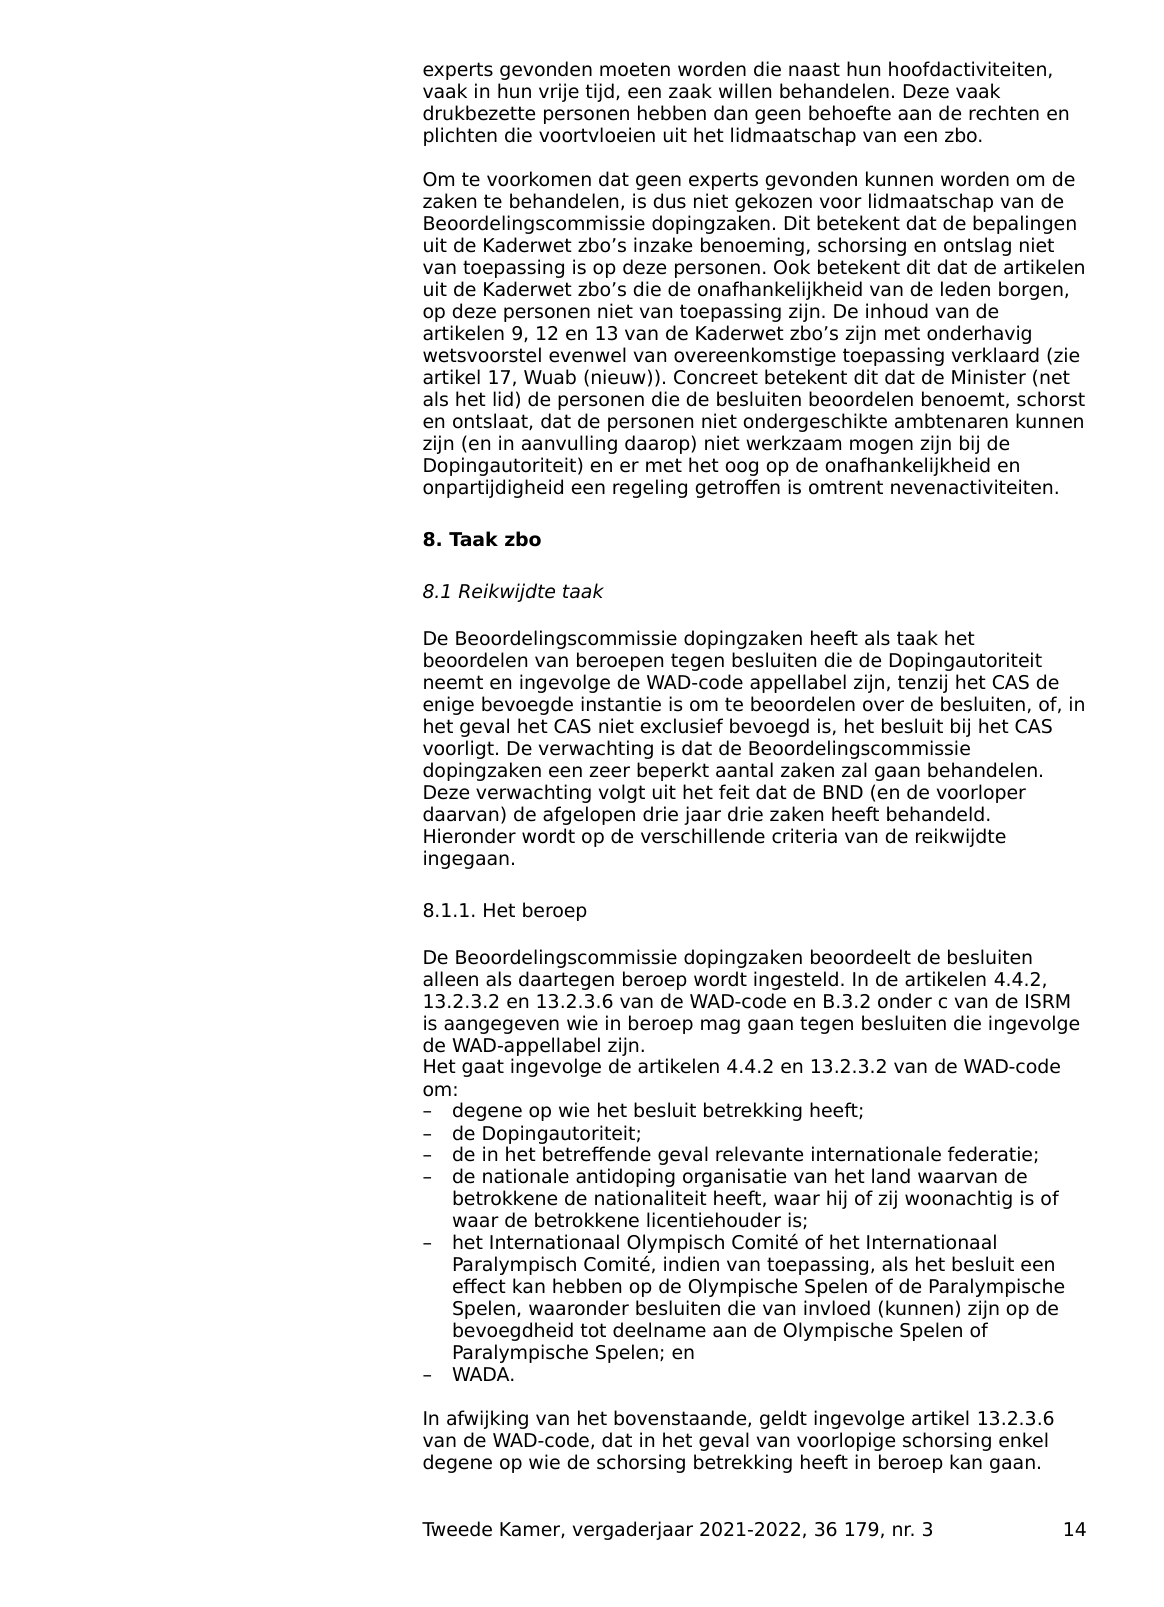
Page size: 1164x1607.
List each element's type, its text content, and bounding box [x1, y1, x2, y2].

text In afwijking van het bovenstaande, geldt ingevolge artikel 13.2.3.6 van de WAD-code, dat in het geval van voorlopige schorsing enkel degene op wie de schorsing betrekking heeft in beroep kan gaan. [422, 1408, 1087, 1474]
text – degene op wie het besluit betrekking heeft; [422, 1100, 1087, 1122]
subtitle 8. Taak zbo [422, 529, 1087, 551]
text – de Dopingautoriteit; [422, 1122, 1087, 1144]
text – WADA. [422, 1364, 1087, 1386]
text – het Internationaal Olympisch Comité of het Internationaal Paralympisch Comité, indien van toepassing, als het besluit een effect kan hebben op de Olympische Spelen of de Paralympische Spelen, waaronder besluiten die van invloed (kunnen) zijn op de bevoegdheid tot deelname aan de Olympische Spelen of Paralympische Spelen; en [422, 1232, 1087, 1364]
text experts gevonden moeten worden die naast hun hoofdactiviteiten, vaak in hun vrije tijd, een zaak willen behandelen. Deze vaak drukbezette personen hebben dan geen behoefte aan de rechten en plichten die voortvloeien uit het lidmaatschap van een zbo. [422, 59, 1087, 147]
subtitle 8.1.1. Het beroep [422, 899, 1087, 922]
text De Beoordelingscommissie dopingzaken heeft als taak het beoordelen van beroepen tegen besluiten die de Dopingautoriteit neemt en ingevolge de WAD-code appellabel zijn, tenzij het CAS de enige bevoegde instantie is om te beoordelen over de besluiten, of, in het geval het CAS niet exclusief bevoegd is, het besluit bij het CAS voorligt. De verwachting is dat de Beoordelingscommissie dopingzaken een zeer beperkt aantal zaken zal gaan behandelen. Deze verwachting volgt uit het feit dat de BND (en de voorloper daarvan) de afgelopen drie jaar drie zaken heeft behandeld. Hieronder wordt op de verschillende criteria van de reikwijdte ingegaan. [422, 628, 1087, 869]
subtitle 8.1 Reikwijdte taak [422, 581, 1087, 603]
text De Beoordelingscommissie dopingzaken beoordeelt de besluiten alleen als daartegen beroep wordt ingesteld. In de artikelen 4.4.2, 13.2.3.2 en 13.2.3.6 van de WAD-code en B.3.2 onder c van de ISRM is aangegeven wie in beroep mag gaan tegen besluiten die ingevolge de WAD-appellabel zijn. [422, 947, 1087, 1056]
text – de nationale antidoping organisatie van het land waarvan de betrokkene de nationaliteit heeft, waar hij of zij woonachtig is of waar de betrokkene licentiehouder is; [422, 1166, 1087, 1232]
text – de in het betreffende geval relevante internationale federatie; [422, 1144, 1087, 1166]
text Om te voorkomen dat geen experts gevonden kunnen worden om de zaken te behandelen, is dus niet gekozen voor lidmaatschap van de Beoordelingscommissie dopingzaken. Dit betekent dat de bepalingen uit de Kaderwet zbo’s inzake benoeming, schorsing en ontslag niet van toepassing is op deze personen. Ook betekent dit dat de artikelen uit de Kaderwet zbo’s die de onafhankelijkheid van de leden borgen, op deze personen niet van toepassing zijn. De inhoud van de artikelen 9, 12 en 13 van de Kaderwet zbo’s zijn met onderhavig wetsvoorstel evenwel van overeenkomstige toepassing verklaard (zie artikel 17, Wuab (nieuw)). Concreet betekent dit dat de Minister (net als het lid) de personen die de besluiten beoordelen benoemt, schorst en ontslaat, dat de personen niet ondergeschikte ambtenaren kunnen zijn (en in aanvulling daarop) niet werkzaam mogen zijn bij de Dopingautoriteit) en er met het oog op de onafhankelijkheid en onpartijdigheid een regeling getroffen is omtrent nevenactiviteiten. [422, 169, 1087, 499]
text Het gaat ingevolge de artikelen 4.4.2 en 13.2.3.2 van de WAD-code om: [422, 1056, 1087, 1100]
